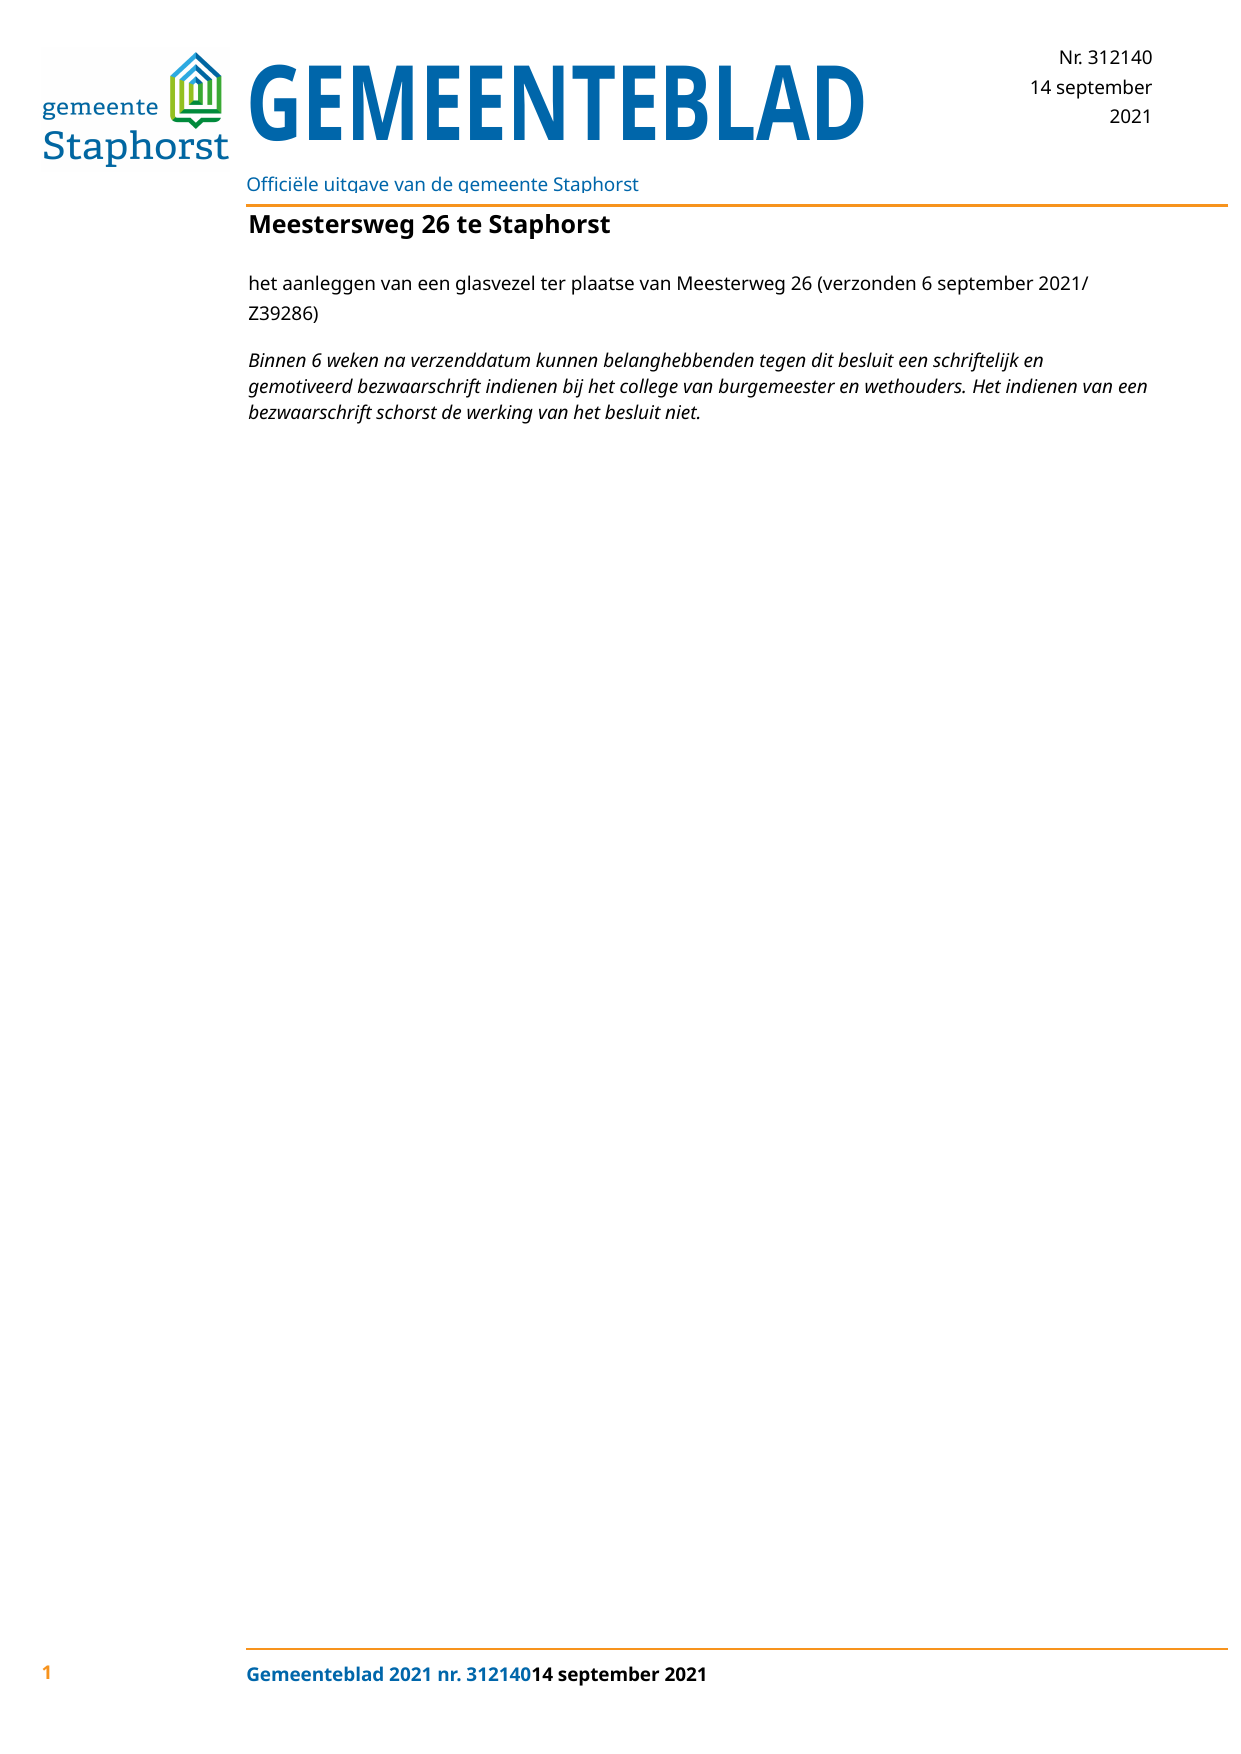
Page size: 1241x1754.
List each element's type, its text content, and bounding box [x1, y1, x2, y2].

text Binnen 6 weken na verzenddatum kunnen belanghebbenden tegen dit besluit een schriftelijk en gemotiveerd bezwaarschrift indienen bij het college van burgemeester en wethouders. Het indienen van een bezwaarschrift schorst de werking van het besluit niet. [248, 348, 1152, 425]
text Meestersweg 26 te Staphorst [248, 207, 1152, 241]
text het aanleggen van een glasvezel ter plaatse van Meesterweg 26 (verzonden 6 september 2021/ Z39286) [248, 270, 1152, 326]
picture [41, 47, 231, 172]
